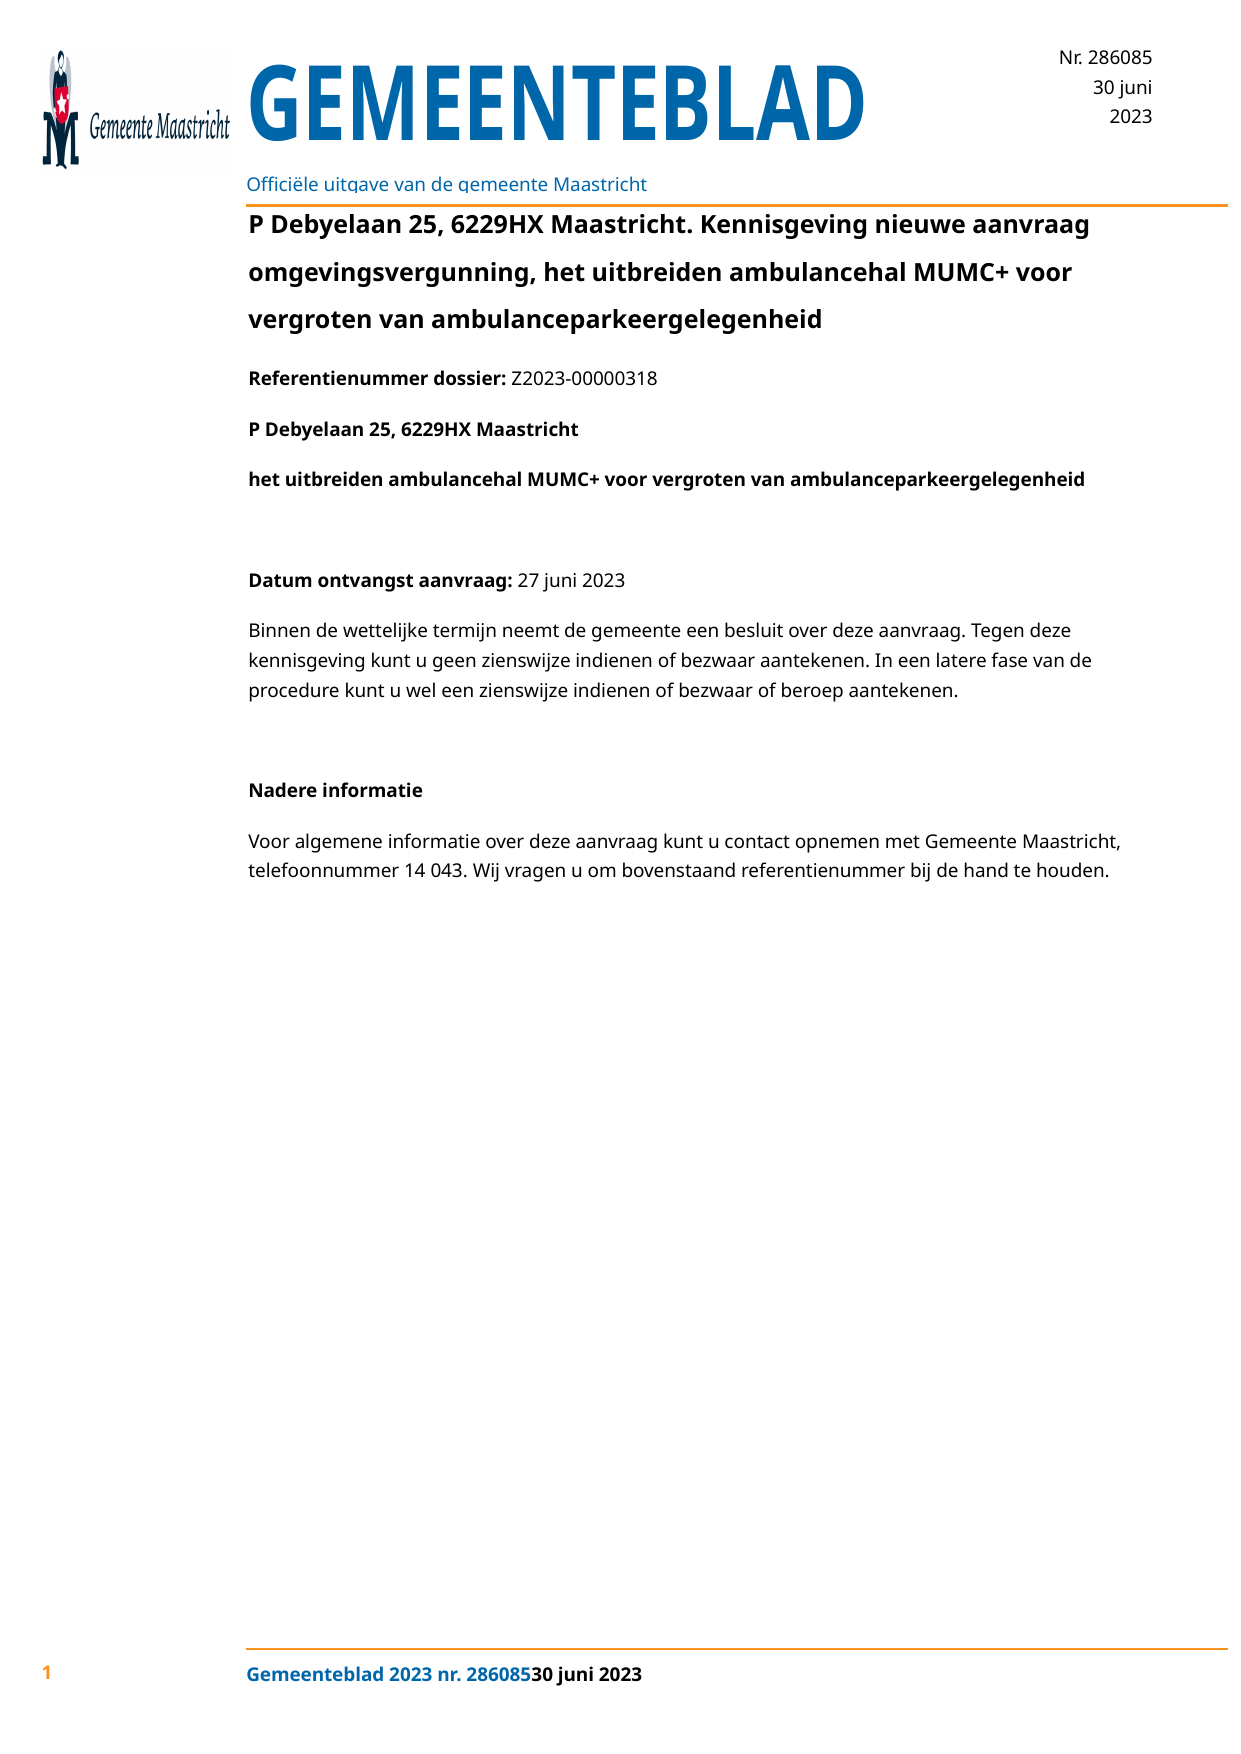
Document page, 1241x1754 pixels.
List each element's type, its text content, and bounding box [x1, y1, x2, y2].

text P Debyelaan 25, 6229HX Maastricht [248, 416, 1152, 442]
text Datum ontvangst aanvraag: 27 juni 2023 [248, 567, 1152, 593]
text Voor algemene informatie over deze aanvraag kunt u contact opnemen met Gemeente Maastricht, telefoonnummer 14 043. Wij vragen u om bovenstaand referentienummer bij de hand te houden. [248, 828, 1152, 883]
text Nadere informatie [248, 778, 1152, 803]
picture [41, 47, 231, 172]
text Binnen de wettelijke termijn neemt de gemeente een besluit over deze aanvraag. Tegen deze kennisgeving kunt u geen zienswijze indienen of bezwaar aantekenen. In een latere fase van de procedure kunt u wel een zienswijze indienen of bezwaar of beroep aantekenen. [248, 618, 1152, 702]
text Referentienummer dossier: Z2023-00000318 [248, 366, 1152, 391]
text het uitbreiden ambulancehal MUMC+ voor vergroten van ambulanceparkeergelegenheid [248, 466, 1152, 492]
text P Debyelaan 25, 6229HX Maastricht. Kennisgeving nieuwe aanvraag omgevingsvergunning, het uitbreiden ambulancehal MUMC+ voor vergroten van ambulanceparkeergelegenheid [248, 207, 1152, 336]
